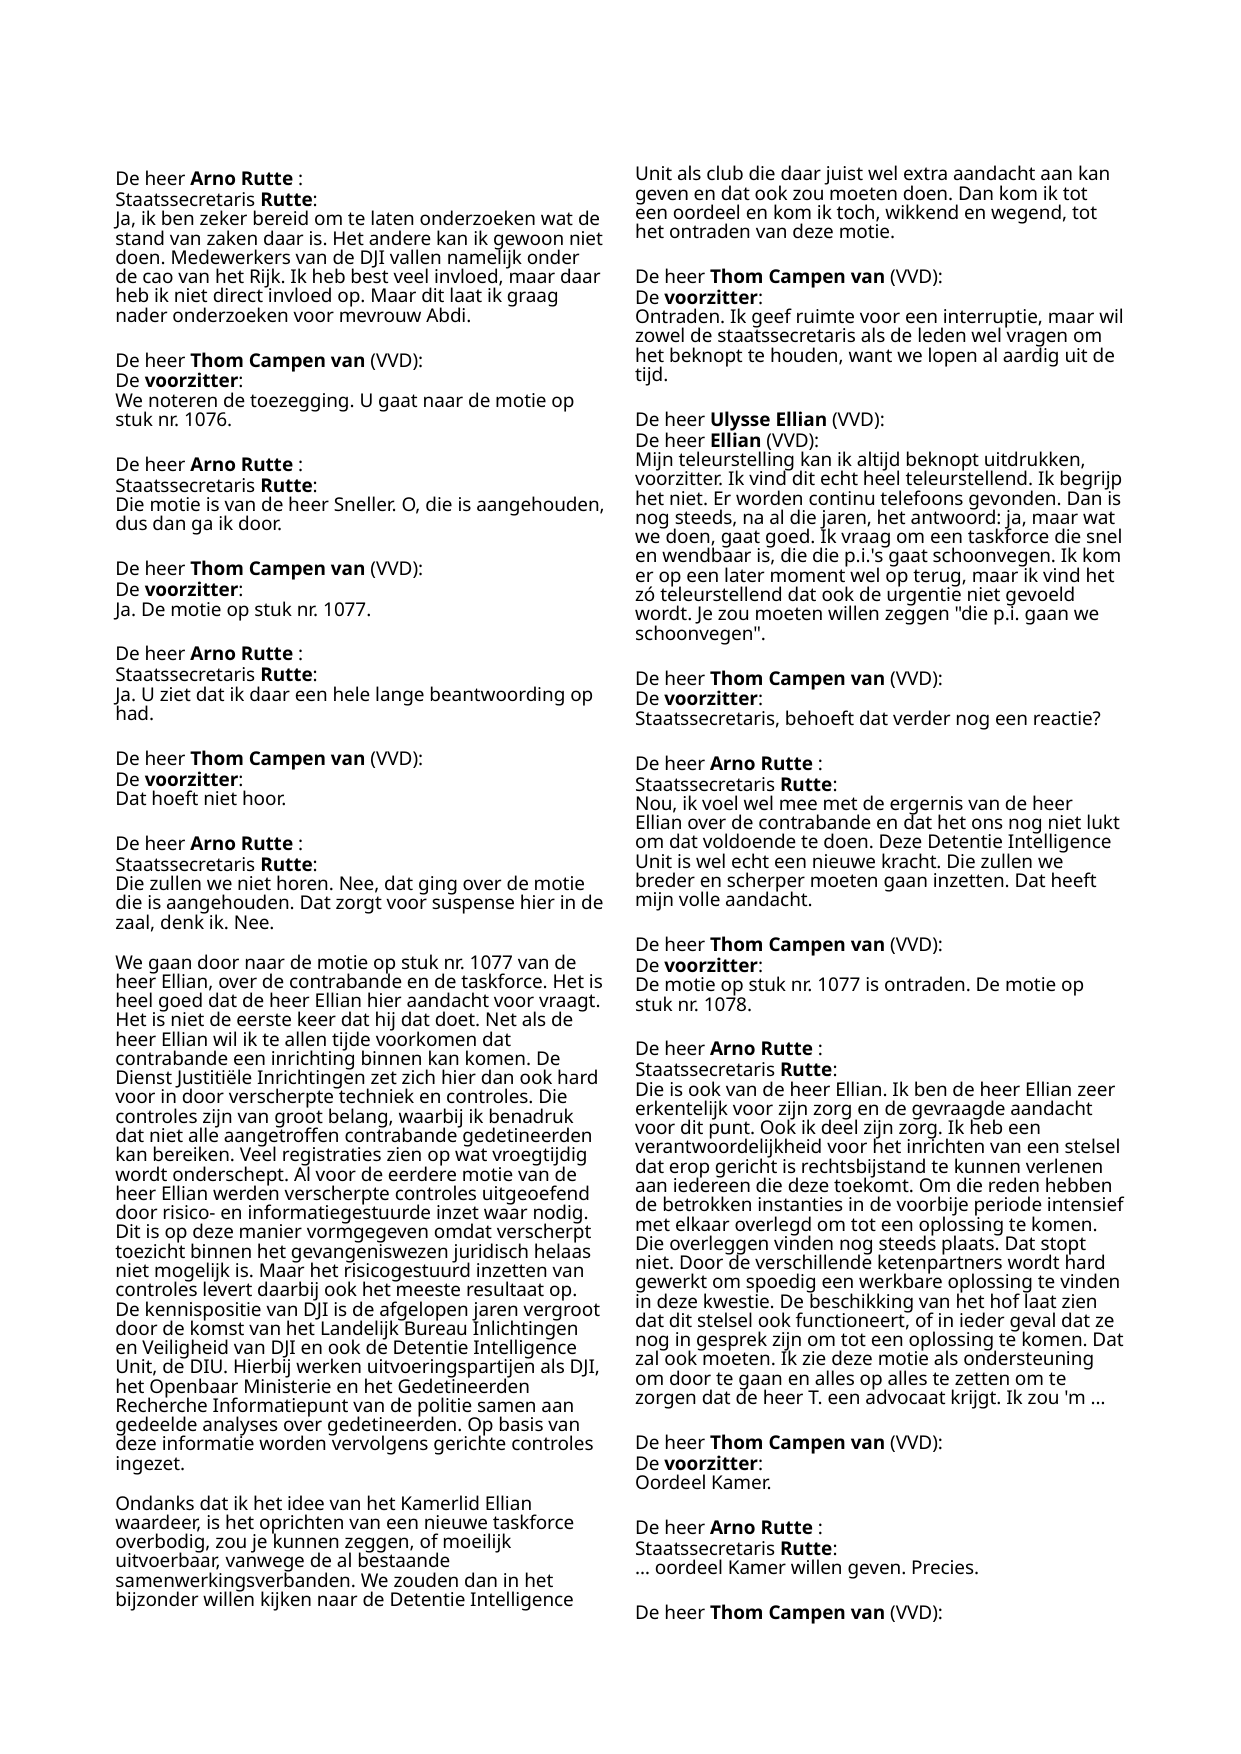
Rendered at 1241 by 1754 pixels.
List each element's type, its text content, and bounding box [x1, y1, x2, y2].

text De heer Arno Rutte : [115, 165, 605, 191]
text De heer Thom Campen van (VVD): [635, 1599, 1125, 1625]
text De heer Arno Rutte : [635, 750, 1125, 776]
text Mijn teleurstelling kan ik altijd beknopt uitdrukken, voorzitter. Ik vind dit echt heel teleurstellend. Ik begrijp het niet. Er worden continu telefoons gevonden. Dan is nog steeds, na al die jaren, het antwoord: ja, maar wat we doen, gaat goed. Ik vraag om een taskforce die snel en wendbaar is, die die p.i.'s gaat schoonvegen. Ik kom er op een later moment wel op terug, maar ik vind het zó teleurstellend dat ook de urgentie niet gevoeld wordt. Je zou moeten willen zeggen "die p.i. gaan we schoonvegen". [635, 451, 1125, 644]
text … oordeel Kamer willen geven. Precies. [635, 1559, 1125, 1578]
text We gaan door naar de motie op stuk nr. 1077 van de heer Ellian, over de contrabande en de taskforce. Het is heel goed dat de heer Ellian hier aandacht voor vraagt. Het is niet de eerste keer dat hij dat doet. Net als de heer Ellian wil ik te allen tijde voorkomen dat contrabande een inrichting binnen kan komen. De Dienst Justitiële Inrichtingen zet zich hier dan ook hard voor in door verscherpte techniek en controles. Die controles zijn van groot belang, waarbij ik benadruk dat niet alle aangetroffen contrabande gedetineerden kan bereiken. Veel registraties zien op wat vroegtijdig wordt onderschept. Al voor de eerdere motie van de heer Ellian werden verscherpte controles uitgeoefend door risico- en informatiegestuurde inzet waar nodig. Dit is op deze manier vormgegeven omdat verscherpt toezicht binnen het gevangeniswezen juridisch helaas niet mogelijk is. Maar het risicogestuurd inzetten van controles levert daarbij ook het meeste resultaat op. De kennispositie van DJI is de afgelopen jaren vergroot door de komst van het Landelijk Bureau Inlichtingen en Veiligheid van DJI en ook de Detentie Intelligence Unit, de DIU. Hierbij werken uitvoeringspartijen als DJI, het Openbaar Ministerie en het Gedetineerden Recherche Informatiepunt van de politie samen aan gedeelde analyses over gedetineerden. Op basis van deze informatie worden vervolgens gerichte controles ingezet. [115, 954, 605, 1474]
text De heer Thom Campen van (VVD): [635, 263, 1125, 289]
text Staatssecretaris Rutte: [115, 477, 605, 496]
text De heer Thom Campen van (VVD): [115, 347, 605, 372]
text Staatssecretaris Rutte: [635, 1061, 1125, 1081]
text Unit als club die daar juist wel extra aandacht aan kan geven en dat ook zou moeten doen. Dan kom ik tot een oordeel en kom ik toch, wikkend en wegend, tot het ontraden van deze motie. [635, 165, 1125, 242]
text Staatssecretaris Rutte: [115, 191, 605, 210]
text De voorzitter: [115, 581, 605, 601]
text Die zullen we niet horen. Nee, dat ging over de motie die is aangehouden. Dat zorgt voor suspense hier in de zaal, denk ik. Nee. [115, 875, 605, 933]
text Oordeel Kamer. [635, 1474, 1125, 1493]
text De heer Thom Campen van (VVD): [635, 931, 1125, 957]
text De heer Thom Campen van (VVD): [635, 665, 1125, 690]
text Dat hoeft niet hoor. [115, 790, 605, 809]
text Nou, ik voel wel mee met de ergernis van de heer Ellian over de contrabande en dat het ons nog niet lukt om dat voldoende te doen. Deze Detentie Intelligence Unit is wel echt een nieuwe kracht. Die zullen we breder en scherper moeten gaan inzetten. Dat heeft mijn volle aandacht. [635, 795, 1125, 910]
text De heer Thom Campen van (VVD): [635, 1429, 1125, 1455]
text De heer Arno Rutte : [115, 830, 605, 856]
text Ondanks dat ik het idee van het Kamerlid Ellian waardeer, is het oprichten van een nieuwe taskforce overbodig, zou je kunnen zeggen, of moeilijk uitvoerbaar, vanwege de al bestaande samenwerkingsverbanden. We zouden dan in het bijzonder willen kijken naar de Detentie Intelligence [115, 1495, 605, 1610]
text De heer Arno Rutte : [635, 1514, 1125, 1540]
text De voorzitter: [115, 771, 605, 790]
text Ja. U ziet dat ik daar een hele lange beantwoording op had. [115, 686, 605, 724]
text De heer Ellian (VVD): [635, 432, 1125, 451]
text Staatssecretaris, behoeft dat verder nog een reactie? [635, 710, 1125, 729]
text De voorzitter: [635, 690, 1125, 710]
text We noteren de toezegging. U gaat naar de motie op stuk nr. 1076. [115, 392, 605, 430]
text Staatssecretaris Rutte: [115, 666, 605, 686]
text Ja. De motie op stuk nr. 1077. [115, 601, 605, 620]
text De voorzitter: [635, 957, 1125, 976]
text Die is ook van de heer Ellian. Ik ben de heer Ellian zeer erkentelijk voor zijn zorg en de gevraagde aandacht voor dit punt. Ook ik deel zijn zorg. Ik heb een verantwoordelijkheid voor het inrichten van een stelsel dat erop gericht is rechtsbijstand te kunnen verlenen aan iedereen die deze toekomt. Om die reden hebben de betrokken instanties in de voorbije periode intensief met elkaar overlegd om tot een oplossing te komen. Die overleggen vinden nog steeds plaats. Dat stopt niet. Door de verschillende ketenpartners wordt hard gewerkt om spoedig een werkbare oplossing te vinden in deze kwestie. De beschikking van het hof laat zien dat dit stelsel ook functioneert, of in ieder geval dat ze nog in gesprek zijn om tot een oplossing te komen. Dat zal ook moeten. Ik zie deze motie als ondersteuning om door te gaan en alles op alles te zetten om te zorgen dat de heer T. een advocaat krijgt. Ik zou 'm … [635, 1081, 1125, 1408]
text De voorzitter: [115, 372, 605, 392]
text Staatssecretaris Rutte: [635, 776, 1125, 795]
text De heer Thom Campen van (VVD): [115, 745, 605, 771]
text Staatssecretaris Rutte: [635, 1540, 1125, 1559]
text De heer Arno Rutte : [635, 1036, 1125, 1061]
text De heer Thom Campen van (VVD): [115, 556, 605, 581]
text De heer Arno Rutte : [115, 641, 605, 666]
text De heer Ulysse Ellian (VVD): [635, 406, 1125, 432]
text De motie op stuk nr. 1077 is ontraden. De motie op stuk nr. 1078. [635, 976, 1125, 1015]
text Staatssecretaris Rutte: [115, 856, 605, 875]
text Ja, ik ben zeker bereid om te laten onderzoeken wat de stand van zaken daar is. Het andere kan ik gewoon niet doen. Medewerkers van de DJI vallen namelijk onder de cao van het Rijk. Ik heb best veel invloed, maar daar heb ik niet direct invloed op. Maar dit laat ik graag nader onderzoeken voor mevrouw Abdi. [115, 210, 605, 326]
text De voorzitter: [635, 289, 1125, 308]
text De heer Arno Rutte : [115, 451, 605, 477]
text De voorzitter: [635, 1455, 1125, 1474]
text Die motie is van de heer Sneller. O, die is aangehouden, dus dan ga ik door. [115, 496, 605, 535]
text Ontraden. Ik geef ruimte voor een interruptie, maar wil zowel de staatssecretaris als de leden wel vragen om het beknopt te houden, want we lopen al aardig uit de tijd. [635, 308, 1125, 385]
